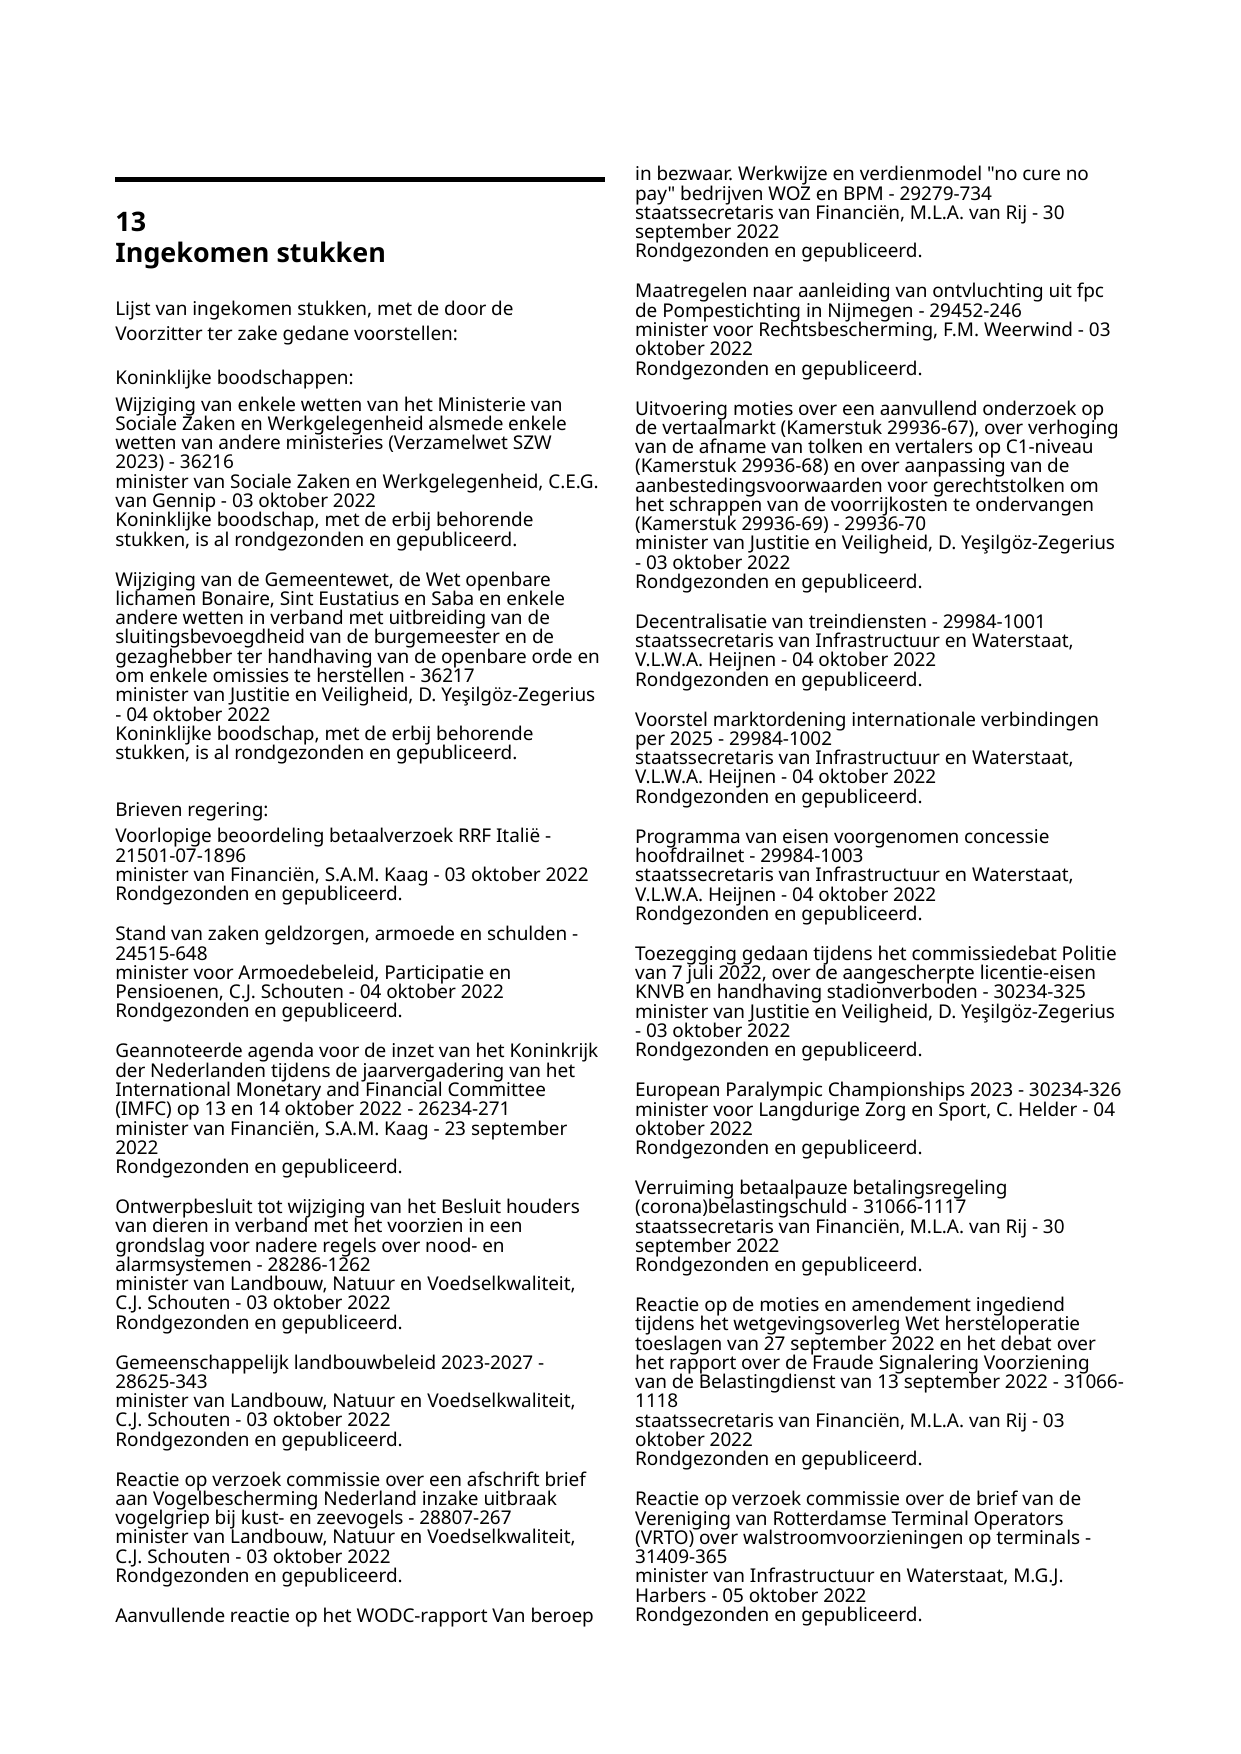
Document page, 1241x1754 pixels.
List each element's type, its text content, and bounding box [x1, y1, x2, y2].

text Gemeenschappelijk landbouwbeleid 2023-2027 - 28625-343 [115, 1354, 605, 1392]
text minister van Justitie en Veiligheid, D. Yeşilgöz-Zegerius - 03 oktober 2022 [635, 1003, 1125, 1041]
text Reactie op de moties en amendement ingediend tijdens het wetgevingsoverleg Wet hersteloperatie toeslagen van 27 september 2022 en het debat over het rapport over de Fraude Signalering Voorziening van de Belastingdienst van 13 september 2022 - 31066-1118 [635, 1296, 1125, 1412]
text staatssecretaris van Financiën, M.L.A. van Rij - 30 september 2022 [635, 1218, 1125, 1256]
text Aanvullende reactie op het WODC-rapport Van beroep [115, 1607, 605, 1626]
text Koninklijke boodschap, met de erbij behorende stukken, is al rondgezonden en gepubliceerd. [115, 511, 605, 550]
text staatssecretaris van Financiën, M.L.A. van Rij - 30 september 2022 [635, 204, 1125, 242]
text minister van Landbouw, Natuur en Voedselkwaliteit, C.J. Schouten - 03 oktober 2022 [115, 1275, 605, 1314]
text minister van Justitie en Veiligheid, D. Yeşilgöz-Zegerius - 03 oktober 2022 [635, 534, 1125, 573]
text minister voor Langdurige Zorg en Sport, C. Helder - 04 oktober 2022 [635, 1101, 1125, 1139]
text Geannoteerde agenda voor de inzet van het Koninkrijk der Nederlanden tijdens de jaarvergadering van het International Monetary and Financial Committee (IMFC) op 13 en 14 oktober 2022 - 26234-271 [115, 1042, 605, 1119]
text staatssecretaris van Financiën, M.L.A. van Rij - 03 oktober 2022 [635, 1412, 1125, 1450]
text Rondgezonden en gepubliceerd. [635, 1256, 1125, 1275]
text Ingekomen stukken [115, 239, 605, 283]
text Rondgezonden en gepubliceerd. [635, 671, 1125, 690]
text Rondgezonden en gepubliceerd. [635, 1606, 1125, 1625]
text Rondgezonden en gepubliceerd. [635, 905, 1125, 924]
text Rondgezonden en gepubliceerd. [635, 788, 1125, 807]
text Rondgezonden en gepubliceerd. [635, 1041, 1125, 1061]
text Wijziging van enkele wetten van het Ministerie van Sociale Zaken en Werkgelegenheid alsmede enkele wetten van andere ministeries (Verzamelwet SZW 2023) - 36216 [115, 396, 605, 473]
text Ontwerpbesluit tot wijziging van het Besluit houders van dieren in verband met het voorzien in een grondslag voor nadere regels over nood- en alarmsystemen - 28286-1262 [115, 1198, 605, 1275]
text Rondgezonden en gepubliceerd. [635, 573, 1125, 592]
text staatssecretaris van Infrastructuur en Waterstaat, V.L.W.A. Heijnen - 04 oktober 2022 [635, 632, 1125, 671]
text minister van Sociale Zaken en Werkgelegenheid, C.E.G. van Gennip - 03 oktober 2022 [115, 473, 605, 511]
text minister van Justitie en Veiligheid, D. Yeşilgöz-Zegerius - 04 oktober 2022 [115, 686, 605, 725]
text Maatregelen naar aanleiding van ontvluchting uit fpc de Pompestichting in Nijmegen - 29452-246 [635, 282, 1125, 321]
text Rondgezonden en gepubliceerd. [115, 1158, 605, 1177]
text Decentralisatie van treindiensten - 29984-1001 [635, 613, 1125, 632]
text minister van Financiën, S.A.M. Kaag - 23 september 2022 [115, 1119, 605, 1158]
text Reactie op verzoek commissie over een afschrift brief aan Vogelbescherming Nederland inzake uitbraak vogelgriep bij kust- en zeevogels - 28807-267 [115, 1471, 605, 1528]
text Rondgezonden en gepubliceerd. [115, 1314, 605, 1333]
text staatssecretaris van Infrastructuur en Waterstaat, V.L.W.A. Heijnen - 04 oktober 2022 [635, 749, 1125, 788]
text Programma van eisen voorgenomen concessie hoofdrailnet - 29984-1003 [635, 828, 1125, 866]
text minister van Landbouw, Natuur en Voedselkwaliteit, C.J. Schouten - 03 oktober 2022 [115, 1392, 605, 1431]
text Wijziging van de Gemeentewet, de Wet openbare lichamen Bonaire, Sint Eustatius en Saba en enkele andere wetten in verband met uitbreiding van de sluitingsbevoegdheid van de burgemeester en de gezaghebber ter handhaving van de openbare orde en om enkele omissies te herstellen - 36217 [115, 571, 605, 686]
text Uitvoering moties over een aanvullend onderzoek op de vertaalmarkt (Kamerstuk 29936-67), over verhoging van de afname van tolken en vertalers op C1-niveau (Kamerstuk 29936-68) en over aanpassing van de aanbestedingsvoorwaarden voor gerechtstolken om het schrappen van de voorrijkosten te ondervangen (Kamerstuk 29936-69) - 29936-70 [635, 399, 1125, 534]
text European Paralympic Championships 2023 - 30234-326 [635, 1081, 1125, 1101]
text minister voor Armoedebeleid, Participatie en Pensioenen, C.J. Schouten - 04 oktober 2022 [115, 964, 605, 1002]
text Rondgezonden en gepubliceerd. [115, 1431, 605, 1450]
text staatssecretaris van Infrastructuur en Waterstaat, V.L.W.A. Heijnen - 04 oktober 2022 [635, 866, 1125, 905]
text Rondgezonden en gepubliceerd. [115, 885, 605, 904]
text 13 [115, 203, 605, 239]
text Stand van zaken geldzorgen, armoede en schulden - 24515-648 [115, 925, 605, 964]
text Rondgezonden en gepubliceerd. [115, 1002, 605, 1022]
text Rondgezonden en gepubliceerd. [635, 359, 1125, 379]
text Koninklijke boodschap, met de erbij behorende stukken, is al rondgezonden en gepubliceerd. [115, 725, 605, 763]
text minister van Landbouw, Natuur en Voedselkwaliteit, C.J. Schouten - 03 oktober 2022 [115, 1528, 605, 1567]
text in bezwaar. Werkwijze en verdienmodel "no cure no pay" bedrijven WOZ en BPM - 29279-734 [635, 165, 1125, 204]
text Reactie op verzoek commissie over de brief van de Vereniging van Rotterdamse Terminal Operators (VRTO) over walstroomvoorzieningen op terminals - 31409-365 [635, 1490, 1125, 1567]
text minister van Infrastructuur en Waterstaat, M.G.J. Harbers - 05 oktober 2022 [635, 1567, 1125, 1606]
text Koninklijke boodschappen: [115, 364, 605, 390]
text Rondgezonden en gepubliceerd. [635, 1450, 1125, 1469]
text Verruiming betaalpauze betalingsregeling (corona)belastingschuld - 31066-1117 [635, 1179, 1125, 1218]
text Voorlopige beoordeling betaalverzoek RRF Italië - 21501-07-1896 [115, 827, 605, 866]
text minister voor Rechtsbescherming, F.M. Weerwind - 03 oktober 2022 [635, 321, 1125, 359]
text Lijst van ingekomen stukken, met de door de Voorzitter ter zake gedane voorstellen: [115, 295, 605, 346]
text Rondgezonden en gepubliceerd. [115, 1567, 605, 1586]
text minister van Financiën, S.A.M. Kaag - 03 oktober 2022 [115, 866, 605, 885]
text Toezegging gedaan tijdens het commissiedebat Politie van 7 juli 2022, over de aangescherpte licentie-eisen KNVB en handhaving stadionverboden - 30234-325 [635, 945, 1125, 1003]
text Rondgezonden en gepubliceerd. [635, 1139, 1125, 1158]
text Voorstel marktordening internationale verbindingen per 2025 - 29984-1002 [635, 711, 1125, 749]
text Rondgezonden en gepubliceerd. [635, 242, 1125, 262]
text Brieven regering: [115, 796, 605, 822]
